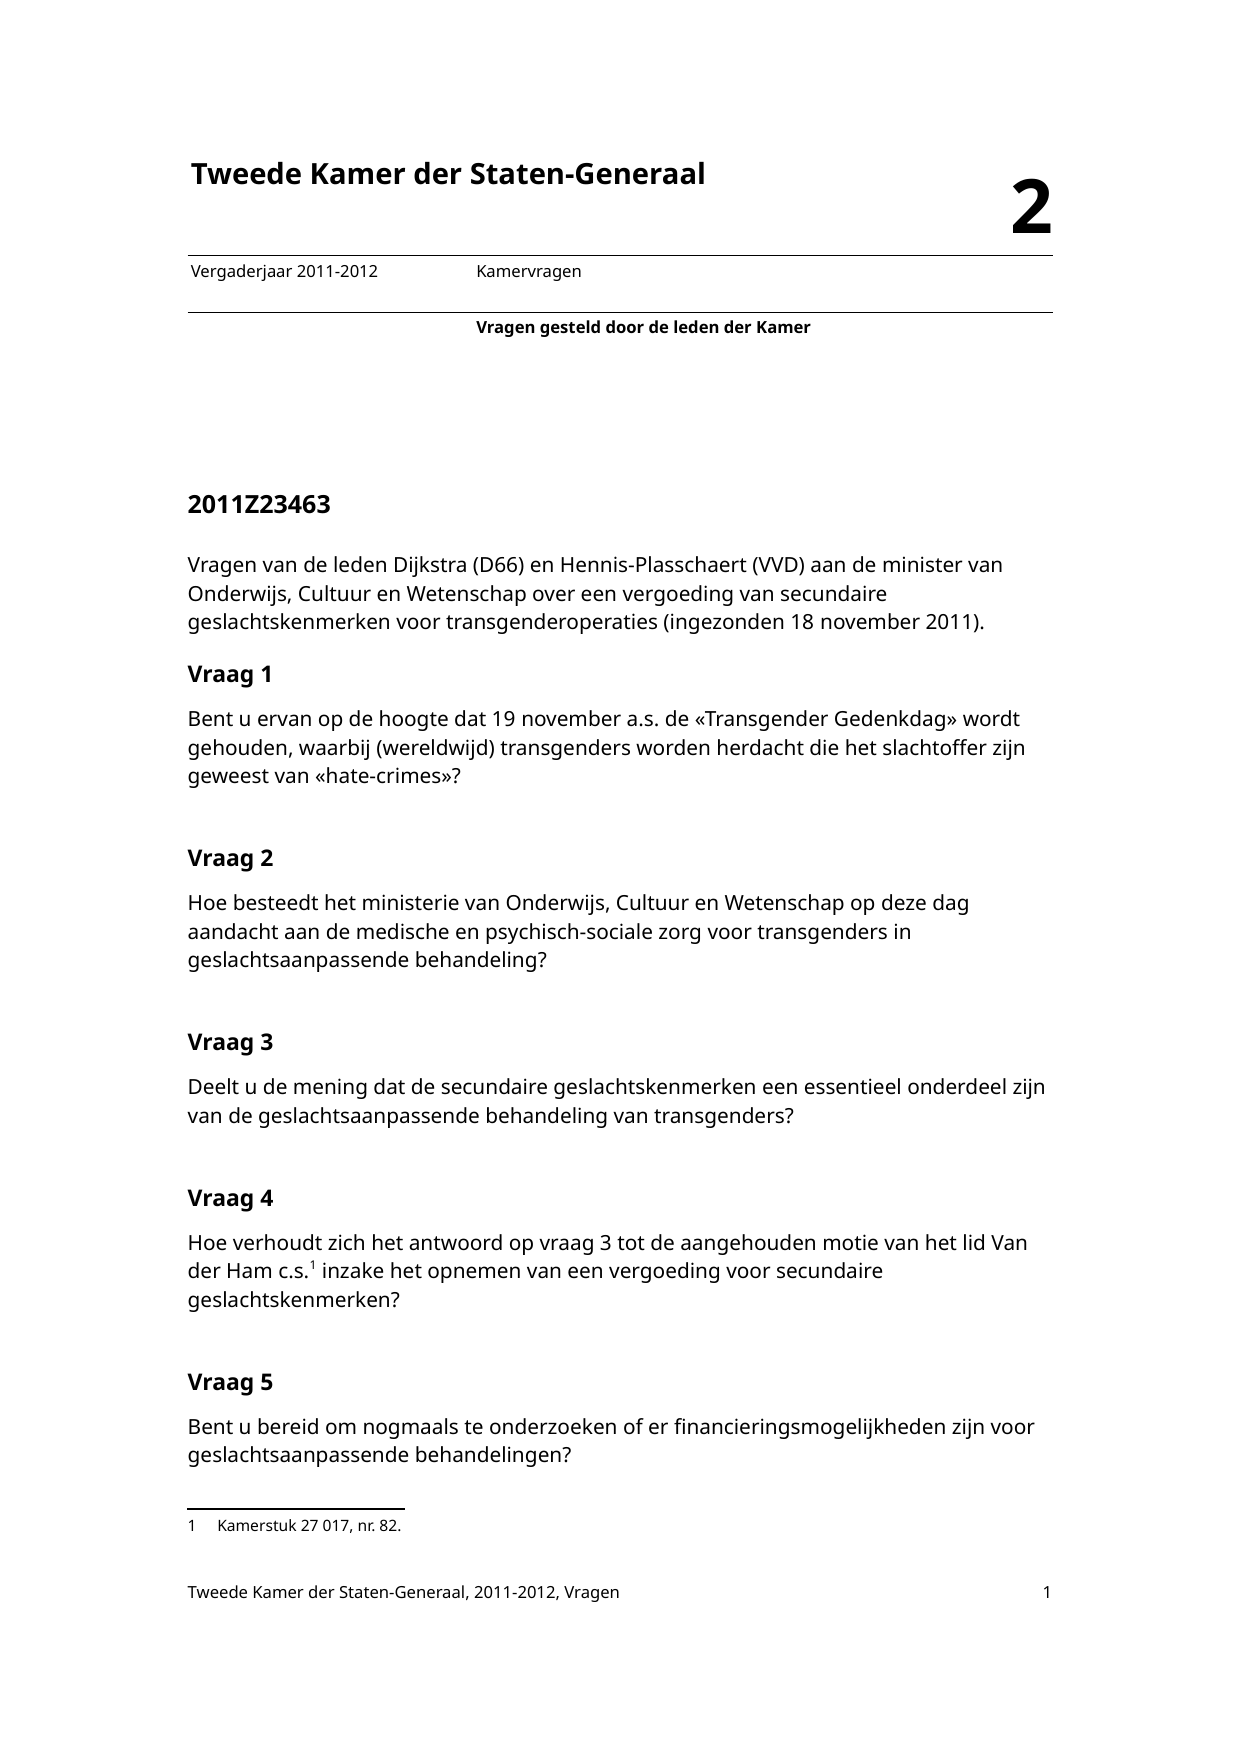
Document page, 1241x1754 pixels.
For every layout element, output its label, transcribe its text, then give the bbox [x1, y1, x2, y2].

subtitle Vraag 5 [187, 1366, 1053, 1397]
subtitle Vraag 2 [187, 842, 1053, 873]
subtitle Vraag 4 [187, 1182, 1053, 1213]
text Kamerstuk 27 017, nr. 82. [187, 1508, 1053, 1536]
text Hoe verhoudt zich het antwoord op vraag 3 tot de aangehouden motie van het lid Van der Ham c.s. inzake het opnemen van een vergoeding voor secundaire geslachtskenmerken? [187, 1228, 1053, 1313]
table_cell Kamervragen [473, 256, 1053, 312]
text 2011Z23463 [187, 487, 1053, 521]
table_cell Vragen gesteld door de leden der Kamer [473, 313, 1053, 339]
table_cell Vergaderjaar 2011-2012 [188, 256, 473, 312]
text Bent u bereid om nogmaals te onderzoeken of er financieringsmogelijkheden zijn voor geslachtsaanpassende behandelingen? [187, 1412, 1053, 1469]
text Deelt u de mening dat de secundaire geslachtskenmerken een essentieel onderdeel zijn van de geslachtsaanpassende behandeling van transgenders? [187, 1072, 1053, 1129]
table_header 2 [880, 150, 1053, 255]
subtitle Vraag 3 [187, 1026, 1053, 1057]
text Hoe besteedt het ministerie van Onderwijs, Cultuur en Wetenschap op deze dag aandacht aan de medische en psychisch-sociale zorg voor transgenders in geslachtsaanpassende behandeling? [187, 888, 1053, 974]
text Bent u ervan op de hoogte dat 19 november a.s. de «Transgender Gedenkdag» wordt gehouden, waarbij (wereldwijd) transgenders worden herdacht die het slachtoffer zijn geweest van «hate-crimes»? [187, 704, 1053, 790]
table_header Tweede Kamer der Staten-Generaal [188, 150, 879, 255]
table_cell [188, 313, 473, 339]
subtitle Vraag 1 [187, 658, 1053, 689]
text Vragen van de leden Dijkstra (D66) en Hennis-Plasschaert (VVD) aan de minister van Onderwijs, Cultuur en Wetenschap over een vergoeding van secundaire geslachtskenmerken voor transgenderoperaties (ingezonden 18 november 2011). [187, 550, 1053, 636]
